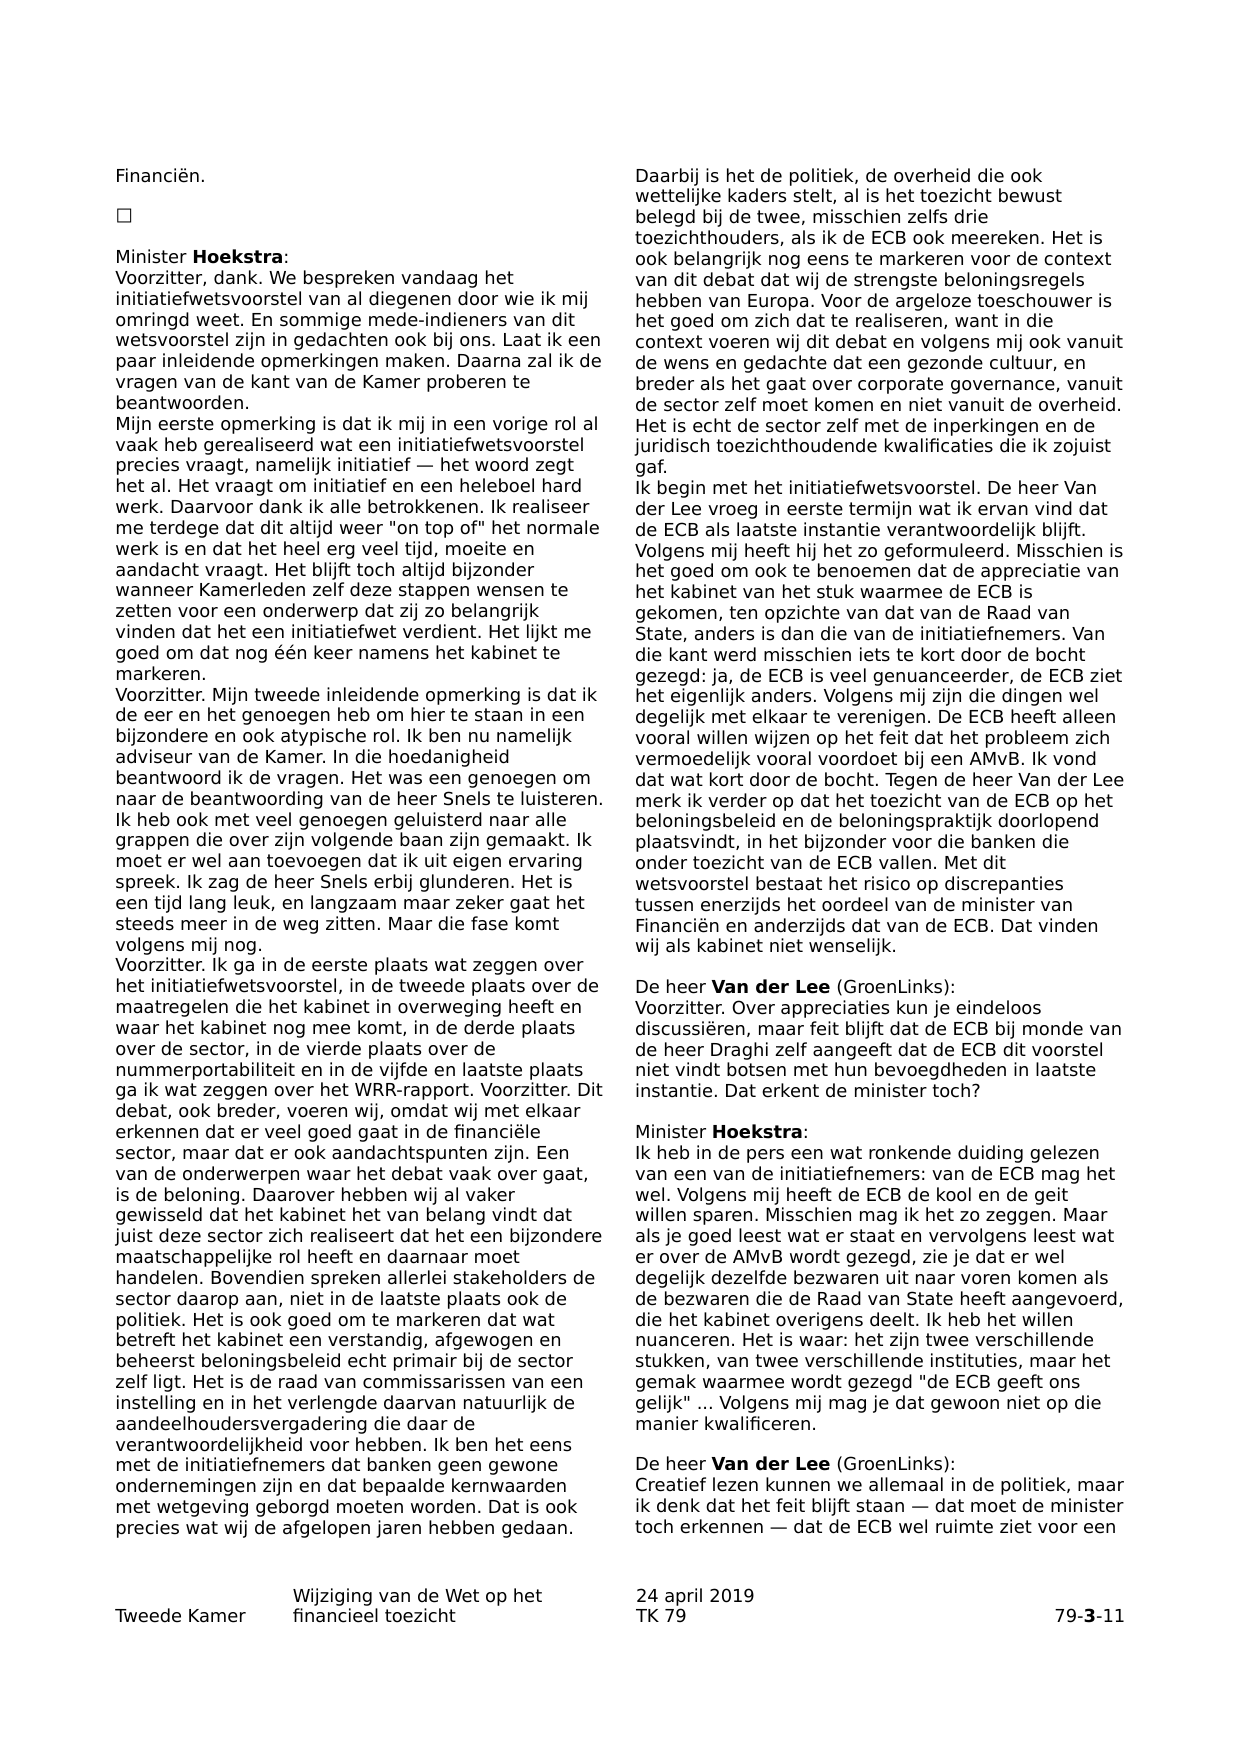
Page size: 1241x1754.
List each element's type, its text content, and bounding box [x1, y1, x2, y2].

text Voorzitter. Mijn tweede inleidende opmerking is dat ik de eer en het genoegen heb om hier te staan in een bijzondere en ook atypische rol. Ik ben nu namelijk adviseur van de Kamer. In die hoedanigheid beantwoord ik de vragen. Het was een genoegen om naar de beantwoording van de heer Snels te luisteren. Ik heb ook met veel genoegen geluisterd naar alle grappen die over zijn volgende baan zijn gemaakt. Ik moet er wel aan toevoegen dat ik uit eigen ervaring spreek. Ik zag de heer Snels erbij glunderen. Het is een tijd lang leuk, en langzaam maar zeker gaat het steeds meer in de weg zitten. Maar die fase komt volgens mij nog. [115, 684, 605, 955]
text Ik heb in de pers een wat ronkende duiding gelezen van een van de initiatiefnemers: van de ECB mag het wel. Volgens mij heeft de ECB de kool en de geit willen sparen. Misschien mag ik het zo zeggen. Maar als je goed leest wat er staat en vervolgens leest wat er over de AMvB wordt gezegd, zie je dat er wel degelijk dezelfde bezwaren uit naar voren komen als de bezwaren die de Raad van State heeft aangevoerd, die het kabinet overigens deelt. Ik heb het willen nuanceren. Het is waar: het zijn twee verschillende stukken, van twee verschillende instituties, maar het gemak waarmee wordt gezegd "de ECB geeft ons gelijk" ... Volgens mij mag je dat gewoon niet op die manier kwalificeren. [635, 1143, 1125, 1434]
text Mijn eerste opmerking is dat ik mij in een vorige rol al vaak heb gerealiseerd wat een initiatiefwetsvoorstel precies vraagt, namelijk initiatief — het woord zegt het al. Het vraagt om initiatief en een heleboel hard werk. Daarvoor dank ik alle betrokkenen. Ik realiseer me terdege dat dit altijd weer "on top of" het normale werk is en dat het heel erg veel tijd, moeite en aandacht vraagt. Het blijft toch altijd bijzonder wanneer Kamerleden zelf deze stappen wensen te zetten voor een onderwerp dat zij zo belangrijk vinden dat het een initiatiefwet verdient. Het lijkt me goed om dat nog één keer namens het kabinet te markeren. [115, 413, 605, 684]
text De heer Van der Lee (GroenLinks): [635, 1454, 1125, 1475]
text ⬜ [115, 206, 605, 227]
text Voorzitter. Over appreciaties kun je eindeloos discussiëren, maar feit blijft dat de ECB bij monde van de heer Draghi zelf aangeeft dat de ECB dit voorstel niet vindt botsen met hun bevoegdheden in laatste instantie. Dat erkent de minister toch? [635, 998, 1125, 1102]
text De heer Van der Lee (GroenLinks): [635, 977, 1125, 998]
text Ik begin met het initiatiefwetsvoorstel. De heer Van der Lee vroeg in eerste termijn wat ik ervan vind dat de ECB als laatste instantie verantwoordelijk blijft. Volgens mij heeft hij het zo geformuleerd. Misschien is het goed om ook te benoemen dat de appreciatie van het kabinet van het stuk waarmee de ECB is gekomen, ten opzichte van dat van de Raad van State, anders is dan die van de initiatiefnemers. Van die kant werd misschien iets te kort door de bocht gezegd: ja, de ECB is veel genuanceerder, de ECB ziet het eigenlijk anders. Volgens mij zijn die dingen wel degelijk met elkaar te verenigen. De ECB heeft alleen vooral willen wijzen op het feit dat het probleem zich vermoedelijk vooral voordoet bij een AMvB. Ik vond dat wat kort door de bocht. Tegen de heer Van der Lee merk ik verder op dat het toezicht van de ECB op het beloningsbeleid en de beloningspraktijk doorlopend plaatsvindt, in het bijzonder voor die banken die onder toezicht van de ECB vallen. Met dit wetsvoorstel bestaat het risico op discrepanties tussen enerzijds het oordeel van de minister van Financiën en anderzijds dat van de ECB. Dat vinden wij als kabinet niet wenselijk. [635, 478, 1125, 957]
text Minister Hoekstra: [115, 247, 605, 268]
text Financiën. [115, 165, 605, 186]
text Voorzitter, dank. We bespreken vandaag het initiatiefwetsvoorstel van al diegenen door wie ik mij omringd weet. En sommige mede-indieners van dit wetsvoorstel zijn in gedachten ook bij ons. Laat ik een paar inleidende opmerkingen maken. Daarna zal ik de vragen van de kant van de Kamer proberen te beantwoorden. [115, 268, 605, 413]
text Daarbij is het de politiek, de overheid die ook wettelijke kaders stelt, al is het toezicht bewust belegd bij de twee, misschien zelfs drie toezichthouders, als ik de ECB ook meereken. Het is ook belangrijk nog eens te markeren voor de context van dit debat dat wij de strengste beloningsregels hebben van Europa. Voor de argeloze toeschouwer is het goed om zich dat te realiseren, want in die context voeren wij dit debat en volgens mij ook vanuit de wens en gedachte dat een gezonde cultuur, en breder als het gaat over corporate governance, vanuit de sector zelf moet komen en niet vanuit de overheid. Het is echt de sector zelf met de inperkingen en de juridisch toezichthoudende kwalificaties die ik zojuist gaf. [635, 165, 1125, 478]
text Minister Hoekstra: [635, 1122, 1125, 1143]
text Creatief lezen kunnen we allemaal in de politiek, maar ik denk dat het feit blijft staan — dat moet de minister toch erkennen — dat de ECB wel ruimte ziet voor een [635, 1475, 1125, 1537]
text Voorzitter. Ik ga in de eerste plaats wat zeggen over het initiatiefwetsvoorstel, in de tweede plaats over de maatregelen die het kabinet in overweging heeft en waar het kabinet nog mee komt, in de derde plaats over de sector, in de vierde plaats over de nummerportabiliteit en in de vijfde en laatste plaats ga ik wat zeggen over het WRR-rapport. Voorzitter. Dit debat, ook breder, voeren wij, omdat wij met elkaar erkennen dat er veel goed gaat in de financiële sector, maar dat er ook aandachtspunten zijn. Een van de onderwerpen waar het debat vaak over gaat, is de beloning. Daarover hebben wij al vaker gewisseld dat het kabinet het van belang vindt dat juist deze sector zich realiseert dat het een bijzondere maatschappelijke rol heeft en daarnaar moet handelen. Bovendien spreken allerlei stakeholders de sector daarop aan, niet in de laatste plaats ook de politiek. Het is ook goed om te markeren dat wat betreft het kabinet een verstandig, afgewogen en beheerst beloningsbeleid echt primair bij de sector zelf ligt. Het is de raad van commissarissen van een instelling en in het verlengde daarvan natuurlijk de aandeelhoudersvergadering die daar de verantwoordelijkheid voor hebben. Ik ben het eens met de initiatiefnemers dat banken geen gewone ondernemingen zijn en dat bepaalde kernwaarden met wetgeving geborgd moeten worden. Dat is ook precies wat wij de afgelopen jaren hebben gedaan. [115, 955, 605, 1538]
